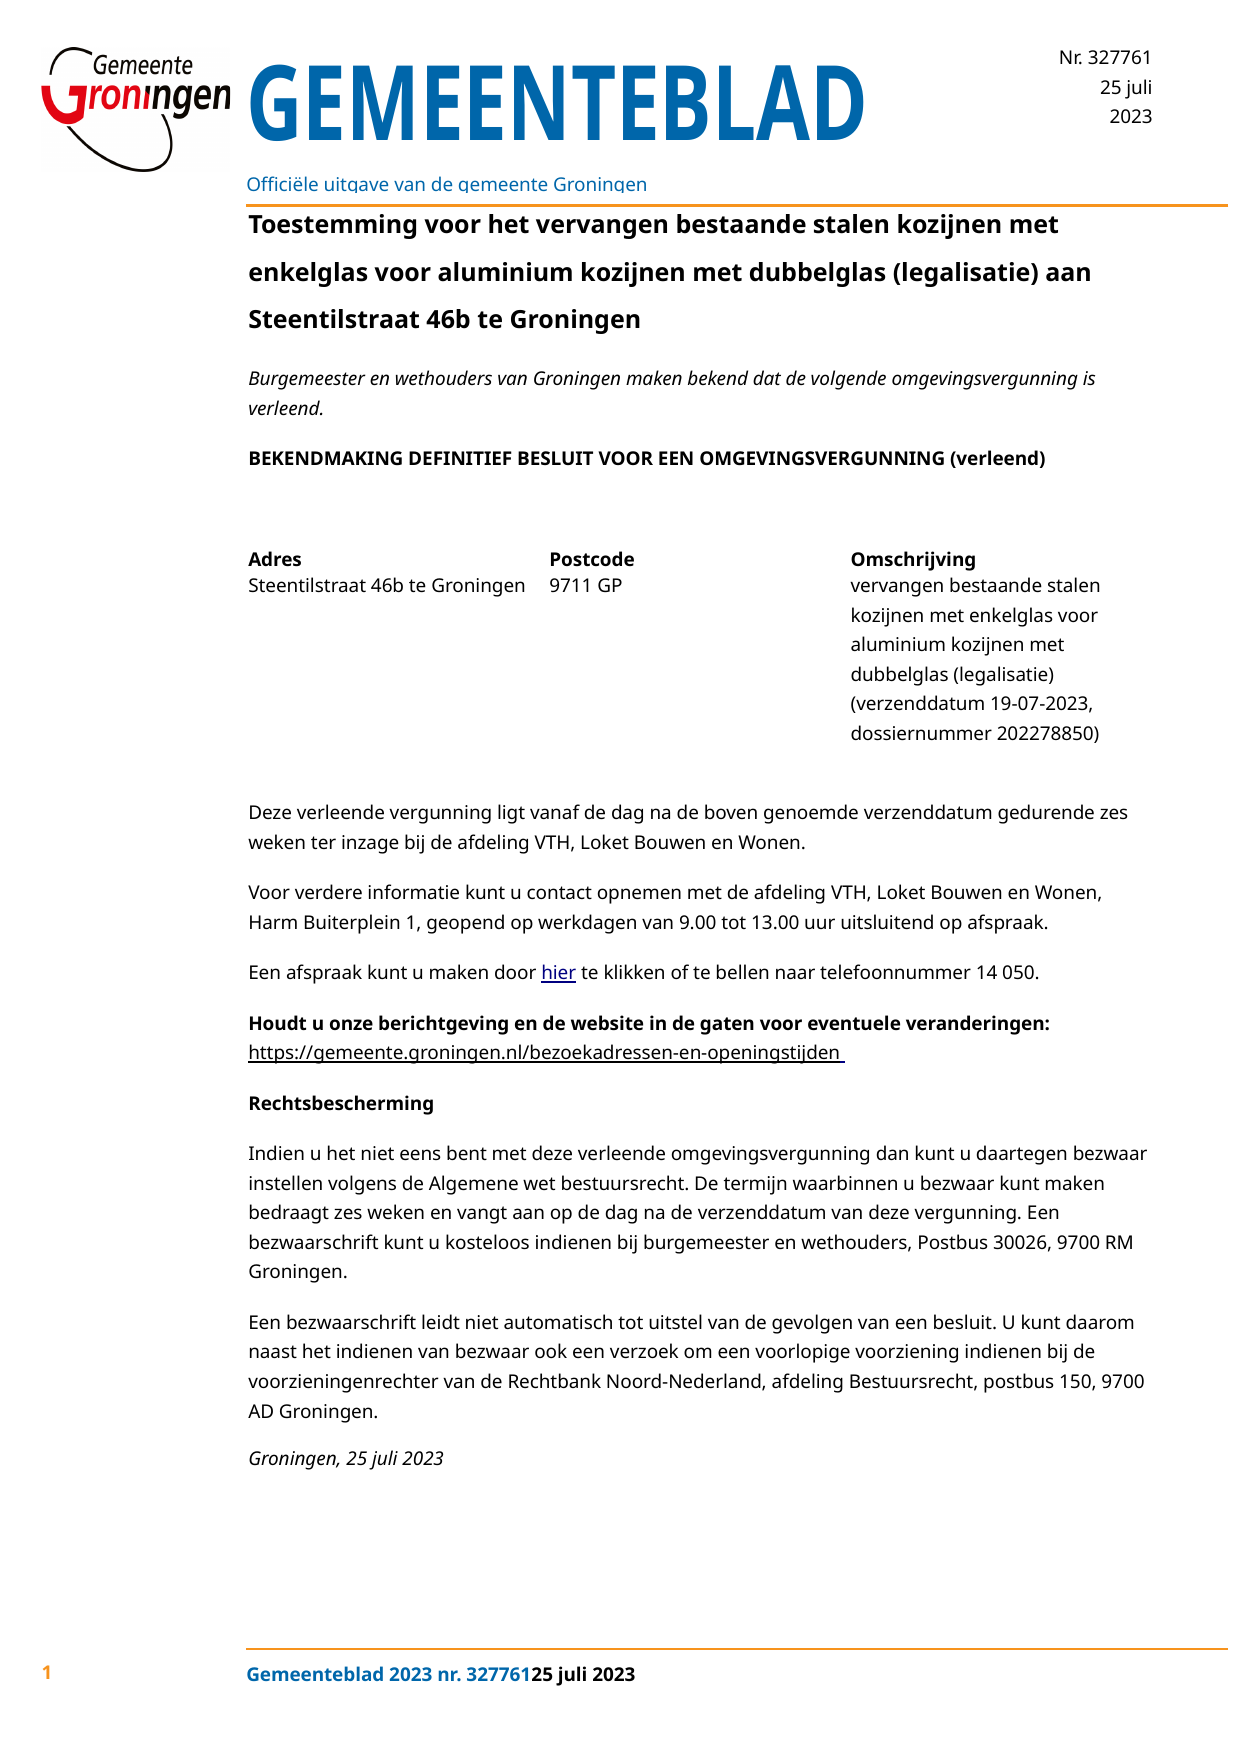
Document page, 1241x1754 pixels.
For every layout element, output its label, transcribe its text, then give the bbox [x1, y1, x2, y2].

text Indien u het niet eens bent met deze verleende omgevingsvergunning dan kunt u daartegen bezwaar instellen volgens de Algemene wet bestuursrecht. De termijn waarbinnen u bezwaar kunt maken bedraagt zes weken en vangt aan op de dag na de verzenddatum van deze vergunning. Een bezwaarschrift kunt u kosteloos indienen bij burgemeester en wethouders, Postbus 30026, 9700 RM Groningen. [248, 1140, 1152, 1284]
table_header Omschrijving [850, 546, 1152, 572]
text Toestemming voor het vervangen bestaande stalen kozijnen met enkelglas voor aluminium kozijnen met dubbelglas (legalisatie) aan Steentilstraat 46b te Groningen [248, 207, 1152, 336]
table_cell vervangen bestaande stalen kozijnen met enkelglas voor aluminium kozijnen met dubbelglas (legalisatie) (verzenddatum 19-07-2023, dossiernummer 202278850) [850, 572, 1152, 746]
text Een bezwaarschrift leidt niet automatisch tot uitstel van de gevolgen van een besluit. U kunt daarom naast het indienen van bezwaar ook een verzoek om een voorlopige voorziening indienen bij de voorzieningenrechter van de Rechtbank Noord-Nederland, afdeling Bestuursrecht, postbus 150, 9700 AD Groningen. [248, 1309, 1152, 1423]
text Deze verleende vergunning ligt vanaf de dag na de boven genoemde verzenddatum gedurende zes weken ter inzage bij de afdeling VTH, Loket Bouwen en Wonen. [248, 799, 1152, 855]
picture [41, 47, 231, 172]
text Houdt u onze berichtgeving en de website in de gaten voor eventuele veranderingen: https://gemeente.groningen.nl/bezoekadressen-en-openingstijden [248, 1010, 1152, 1065]
text Rechtsbescherming [248, 1090, 1152, 1116]
table_cell Steentilstraat 46b te Groningen [248, 572, 549, 746]
text Een afspraak kunt u maken door hier te klikken of te bellen naar telefoonnummer 14 050. [248, 959, 1152, 985]
text Voor verdere informatie kunt u contact opnemen met de afdeling VTH, Loket Bouwen en Wonen, Harm Buiterplein 1, geopend op werkdagen van 9.00 tot 13.00 uur uitsluitend op afspraak. [248, 879, 1152, 935]
text BEKENDMAKING DEFINITIEF BESLUIT VOOR EEN OMGEVINGSVERGUNNING (verleend) [248, 446, 1152, 471]
table_cell 9711 GP [549, 572, 850, 746]
text Groningen, 25 juli 2023 [248, 1446, 1152, 1471]
text Burgemeester en wethouders van Groningen maken bekend dat de volgende omgevingsvergunning is verleend. [248, 366, 1152, 421]
table_header Postcode [549, 546, 850, 572]
table_header Adres [248, 546, 549, 572]
